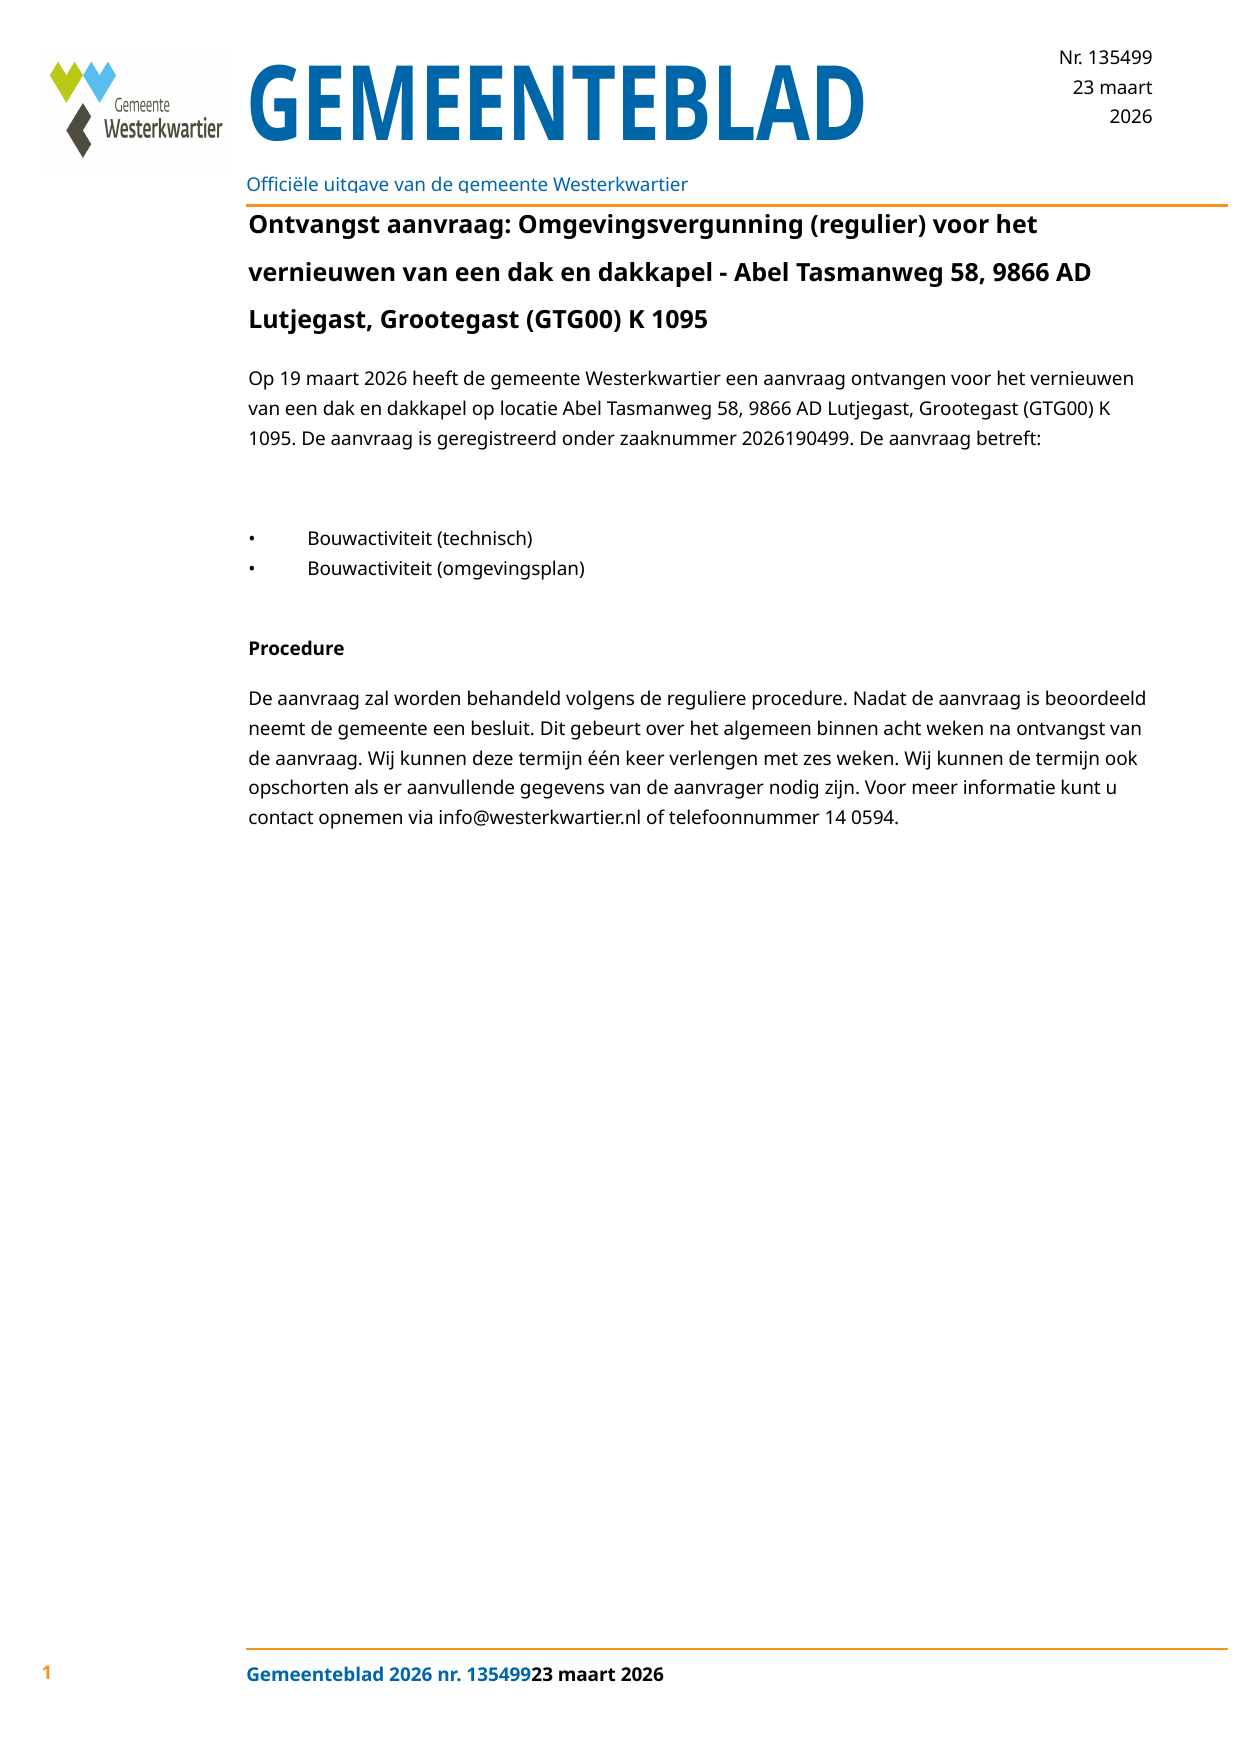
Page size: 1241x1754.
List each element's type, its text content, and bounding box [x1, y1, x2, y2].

text De aanvraag zal worden behandeld volgens de reguliere procedure. Nadat de aanvraag is beoordeeld neemt de gemeente een besluit. Dit gebeurt over het algemeen binnen acht weken na ontvangst van de aanvraag. Wij kunnen deze termijn één keer verlengen met zes weken. Wij kunnen de termijn ook opschorten als er aanvullende gegevens van de aanvrager nodig zijn. Voor meer informatie kunt u contact opnemen via info@westerkwartier.nl of telefoonnummer 14 0594. [248, 686, 1152, 829]
text Procedure [248, 635, 1152, 661]
list Bouwactiviteit (technisch) [248, 526, 1152, 551]
text Ontvangst aanvraag: Omgevingsvergunning (regulier) voor het vernieuwen van een dak en dakkapel - Abel Tasmanweg 58, 9866 AD Lutjegast, Grootegast (GTG00) K 1095 [248, 207, 1152, 336]
list Bouwactiviteit (omgevingsplan) [248, 555, 1152, 581]
text Op 19 maart 2026 heeft de gemeente Westerkwartier een aanvraag ontvangen voor het vernieuwen van een dak en dakkapel op locatie Abel Tasmanweg 58, 9866 AD Lutjegast, Grootegast (GTG00) K 1095. De aanvraag is geregistreerd onder zaaknummer 2026190499. De aanvraag betreft: [248, 366, 1152, 450]
picture [41, 47, 231, 172]
